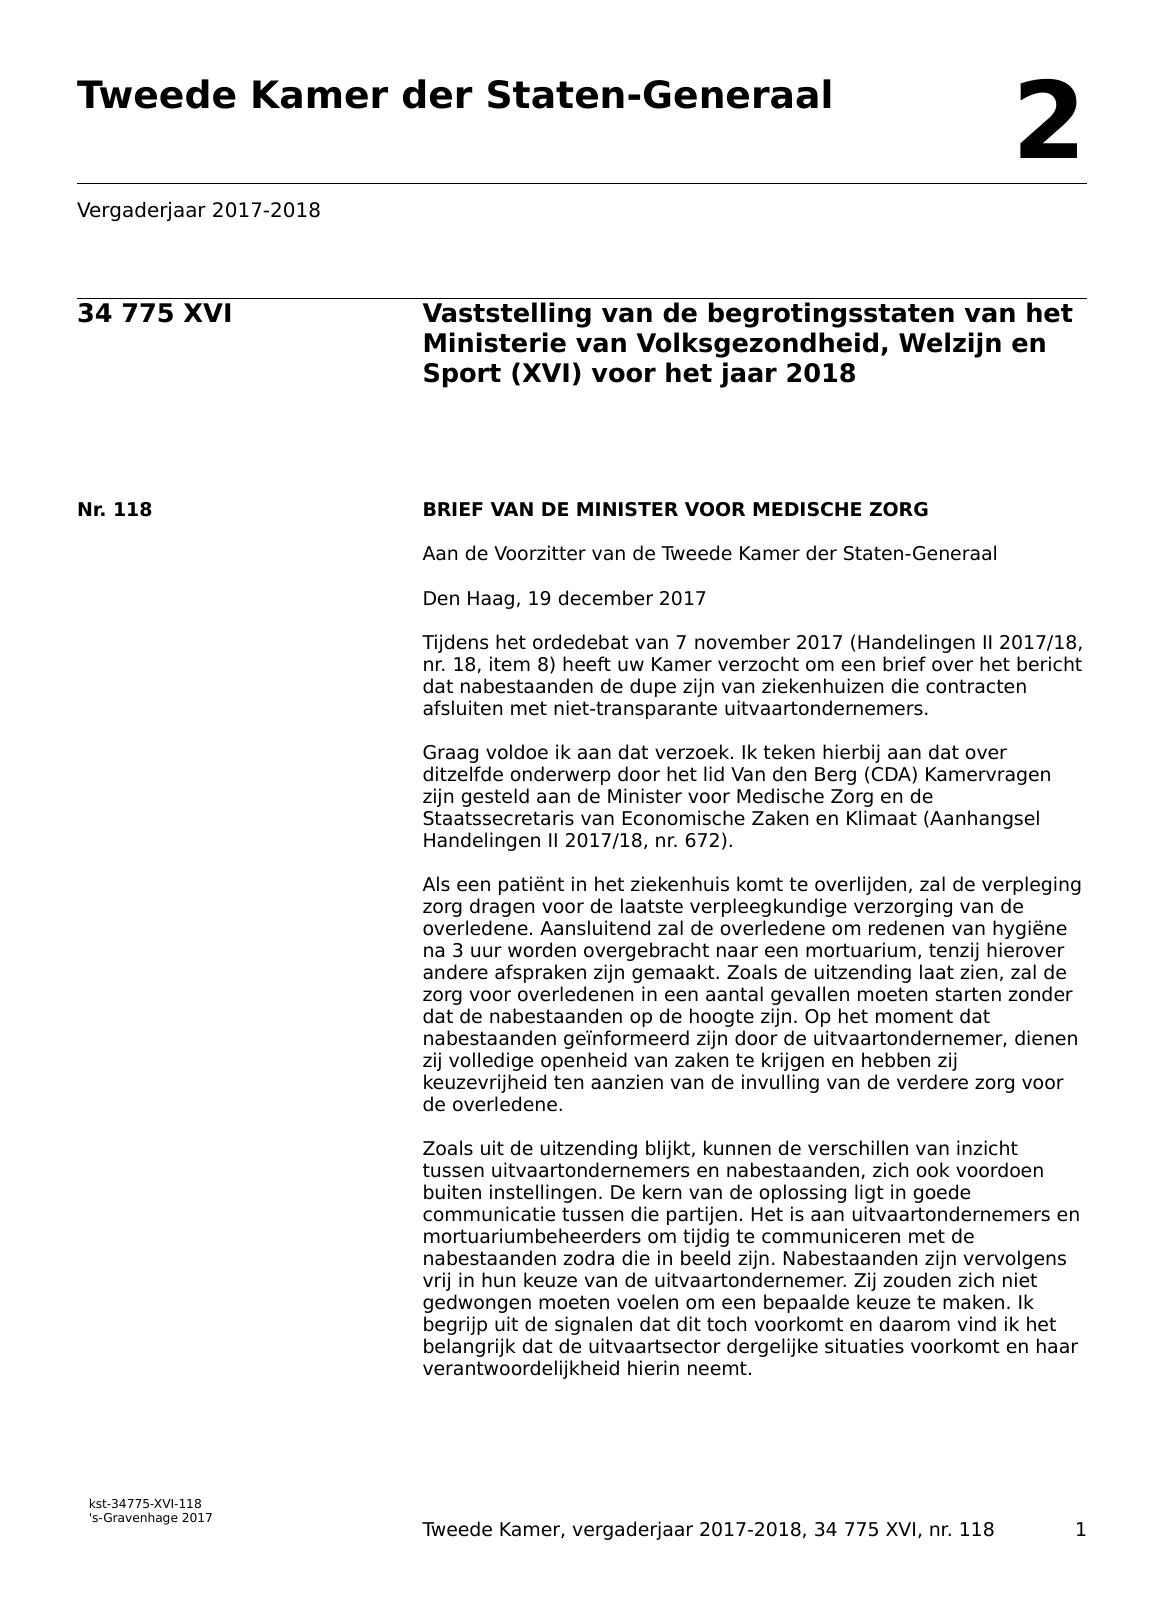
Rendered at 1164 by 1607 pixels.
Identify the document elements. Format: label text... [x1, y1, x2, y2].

subtitle Nr. 118 BRIEF VAN DE MINISTER VOOR MEDISCHE ZORG [77, 499, 1087, 521]
text 's-Gravenhage 2017 [88, 1511, 323, 1525]
text Zoals uit de uitzending blijkt, kunnen de verschillen van inzicht tussen uitvaartondernemers en nabestaanden, zich ook voordoen buiten instellingen. De kern van de oplossing ligt in goede communicatie tussen die partijen. Het is aan uitvaartondernemers en mortuariumbeheerders om tijdig te communiceren met de nabestaanden zodra die in beeld zijn. Nabestaanden zijn vervolgens vrij in hun keuze van de uitvaartondernemer. Zij zouden zich niet gedwongen moeten voelen om een bepaalde keuze te maken. Ik begrijp uit de signalen dat dit toch voorkomt en daarom vind ik het belangrijk dat de uitvaartsector dergelijke situaties voorkomt en haar verantwoordelijkheid hierin neemt. [422, 1138, 1087, 1379]
text Als een patiënt in het ziekenhuis komt te overlijden, zal de verpleging zorg dragen voor de laatste verpleegkundige verzorging van de overledene. Aansluitend zal de overledene om redenen van hygiëne na 3 uur worden overgebracht naar een mortuarium, tenzij hierover andere afspraken zijn gemaakt. Zoals de uitzending laat zien, zal de zorg voor overledenen in een aantal gevallen moeten starten zonder dat de nabestaanden op de hoogte zijn. Op het moment dat nabestaanden geïnformeerd zijn door de uitvaartondernemer, dienen zij volledige openheid van zaken te krijgen en hebben zij keuzevrijheid ten aanzien van de invulling van de verdere zorg voor de overledene. [422, 874, 1087, 1116]
text Tijdens het ordedebat van 7 november 2017 (Handelingen II 2017/18, nr. 18, item 8) heeft uw Kamer verzocht om een brief over het bericht dat nabestaanden de dupe zijn van ziekenhuizen die contracten afsluiten met niet-transparante uitvaartondernemers. [422, 632, 1087, 719]
text kst-34775-XVI-118 [88, 1497, 323, 1511]
table_header 2 [886, 59, 1087, 183]
table_cell Vergaderjaar 2017-2018 [77, 184, 1087, 298]
table_header Tweede Kamer der Staten-Generaal [77, 59, 886, 183]
text Graag voldoe ik aan dat verzoek. Ik teken hierbij aan dat over ditzelfde onderwerp door het lid Van den Berg (CDA) Kamervragen zijn gesteld aan de Minister voor Medische Zorg en de Staatssecretaris van Economische Zaken en Klimaat (Aanhangsel Handelingen II 2017/18, nr. 672). [422, 742, 1087, 852]
text Den Haag, 19 december 2017 [422, 587, 1087, 609]
text Aan de Voorzitter van de Tweede Kamer der Staten-Generaal [422, 543, 1087, 565]
subtitle 34 775 XVI Vaststelling van de begrotingsstaten van het Ministerie van Volksgezondheid, Welzijn en Sport (XVI) voor het jaar 2018 [77, 299, 1087, 388]
